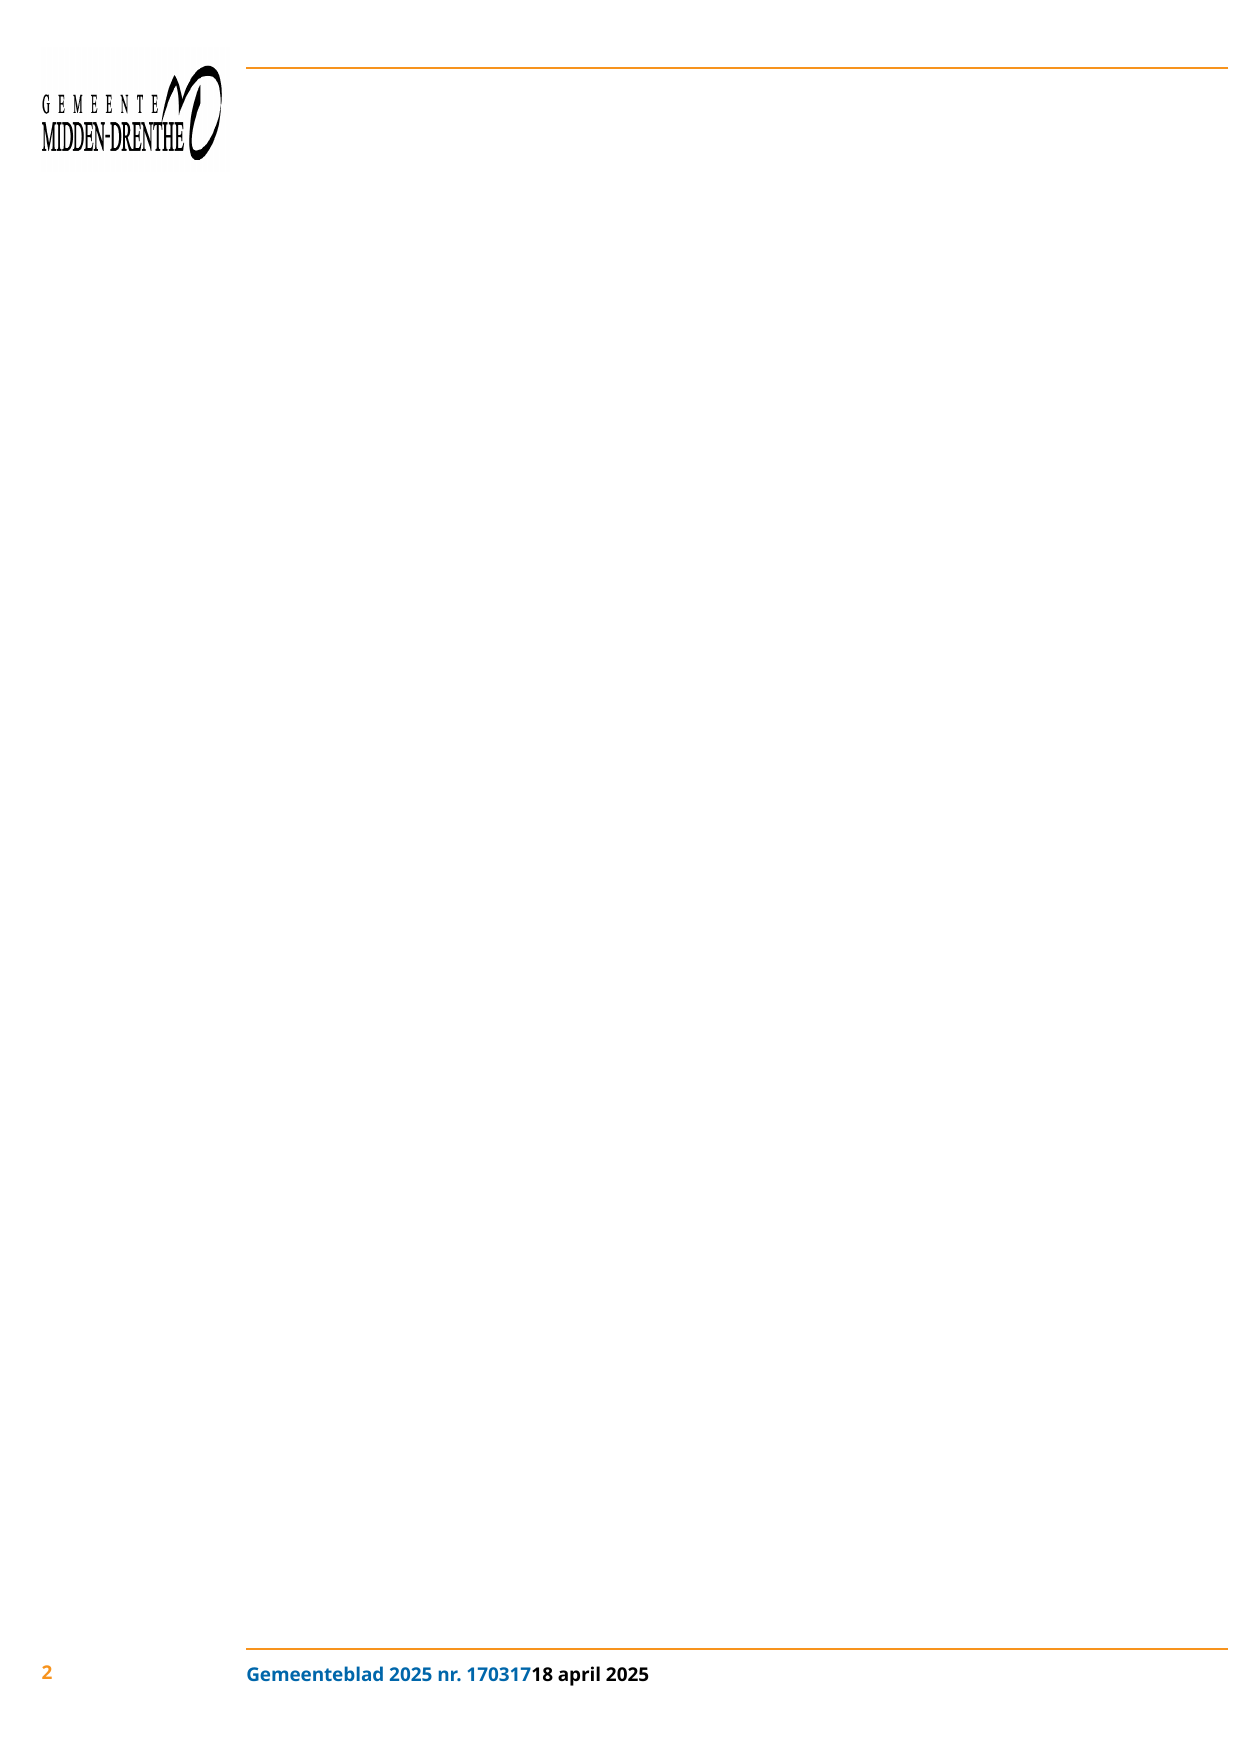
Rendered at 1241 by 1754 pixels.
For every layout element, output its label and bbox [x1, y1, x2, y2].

picture [41, 47, 231, 172]
